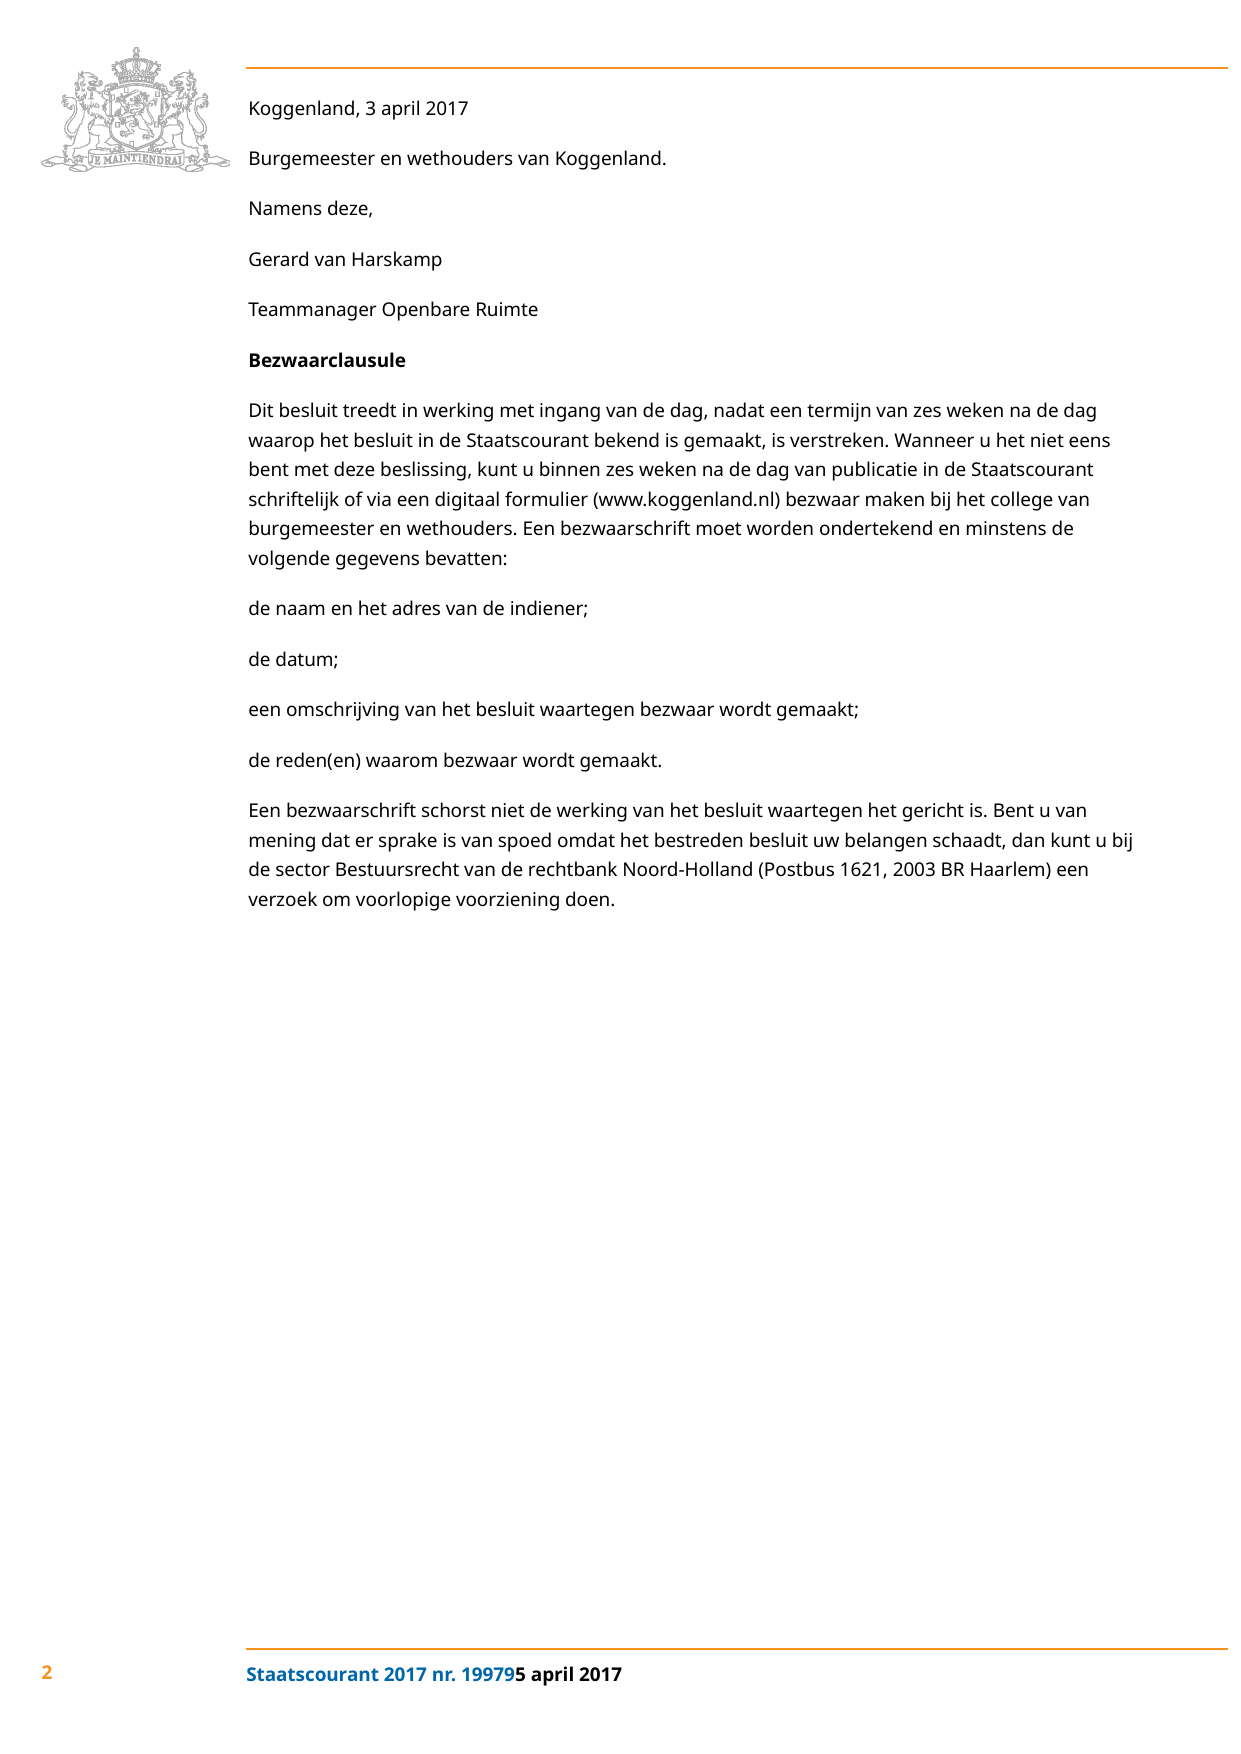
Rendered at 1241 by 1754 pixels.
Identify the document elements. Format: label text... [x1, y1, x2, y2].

text de reden(en) waarom bezwaar wordt gemaakt. [248, 747, 1152, 773]
text Bezwaarclausule [248, 347, 1152, 373]
text Dit besluit treedt in werking met ingang van de dag, nadat een termijn van zes weken na de dag waarop het besluit in de Staatscourant bekend is gemaakt, is verstreken. Wanneer u het niet eens bent met deze beslissing, kunt u binnen zes weken na de dag van publicatie in de Staatscourant schriftelijk of via een digitaal formulier (www.koggenland.nl) bezwaar maken bij het college van burgemeester en wethouders. Een bezwaarschrift moet worden ondertekend en minstens de volgende gegevens bevatten: [248, 397, 1152, 571]
text Gerard van Harskamp [248, 246, 1152, 272]
text Teammanager Openbare Ruimte [248, 296, 1152, 322]
text Koggenland, 3 april 2017 [248, 95, 1152, 121]
text de datum; [248, 646, 1152, 672]
text een omschrijving van het besluit waartegen bezwaar wordt gemaakt; [248, 696, 1152, 722]
text Namens deze, [248, 196, 1152, 221]
text Burgemeester en wethouders van Koggenland. [248, 145, 1152, 171]
picture [41, 47, 231, 172]
text Een bezwaarschrift schorst niet de werking van het besluit waartegen het gericht is. Bent u van mening dat er sprake is van spoed omdat het bestreden besluit uw belangen schaadt, dan kunt u bij de sector Bestuursrecht van de rechtbank Noord-Holland (Postbus 1621, 2003 BR Haarlem) een verzoek om voorlopige voorziening doen. [248, 797, 1152, 912]
text de naam en het adres van de indiener; [248, 596, 1152, 621]
